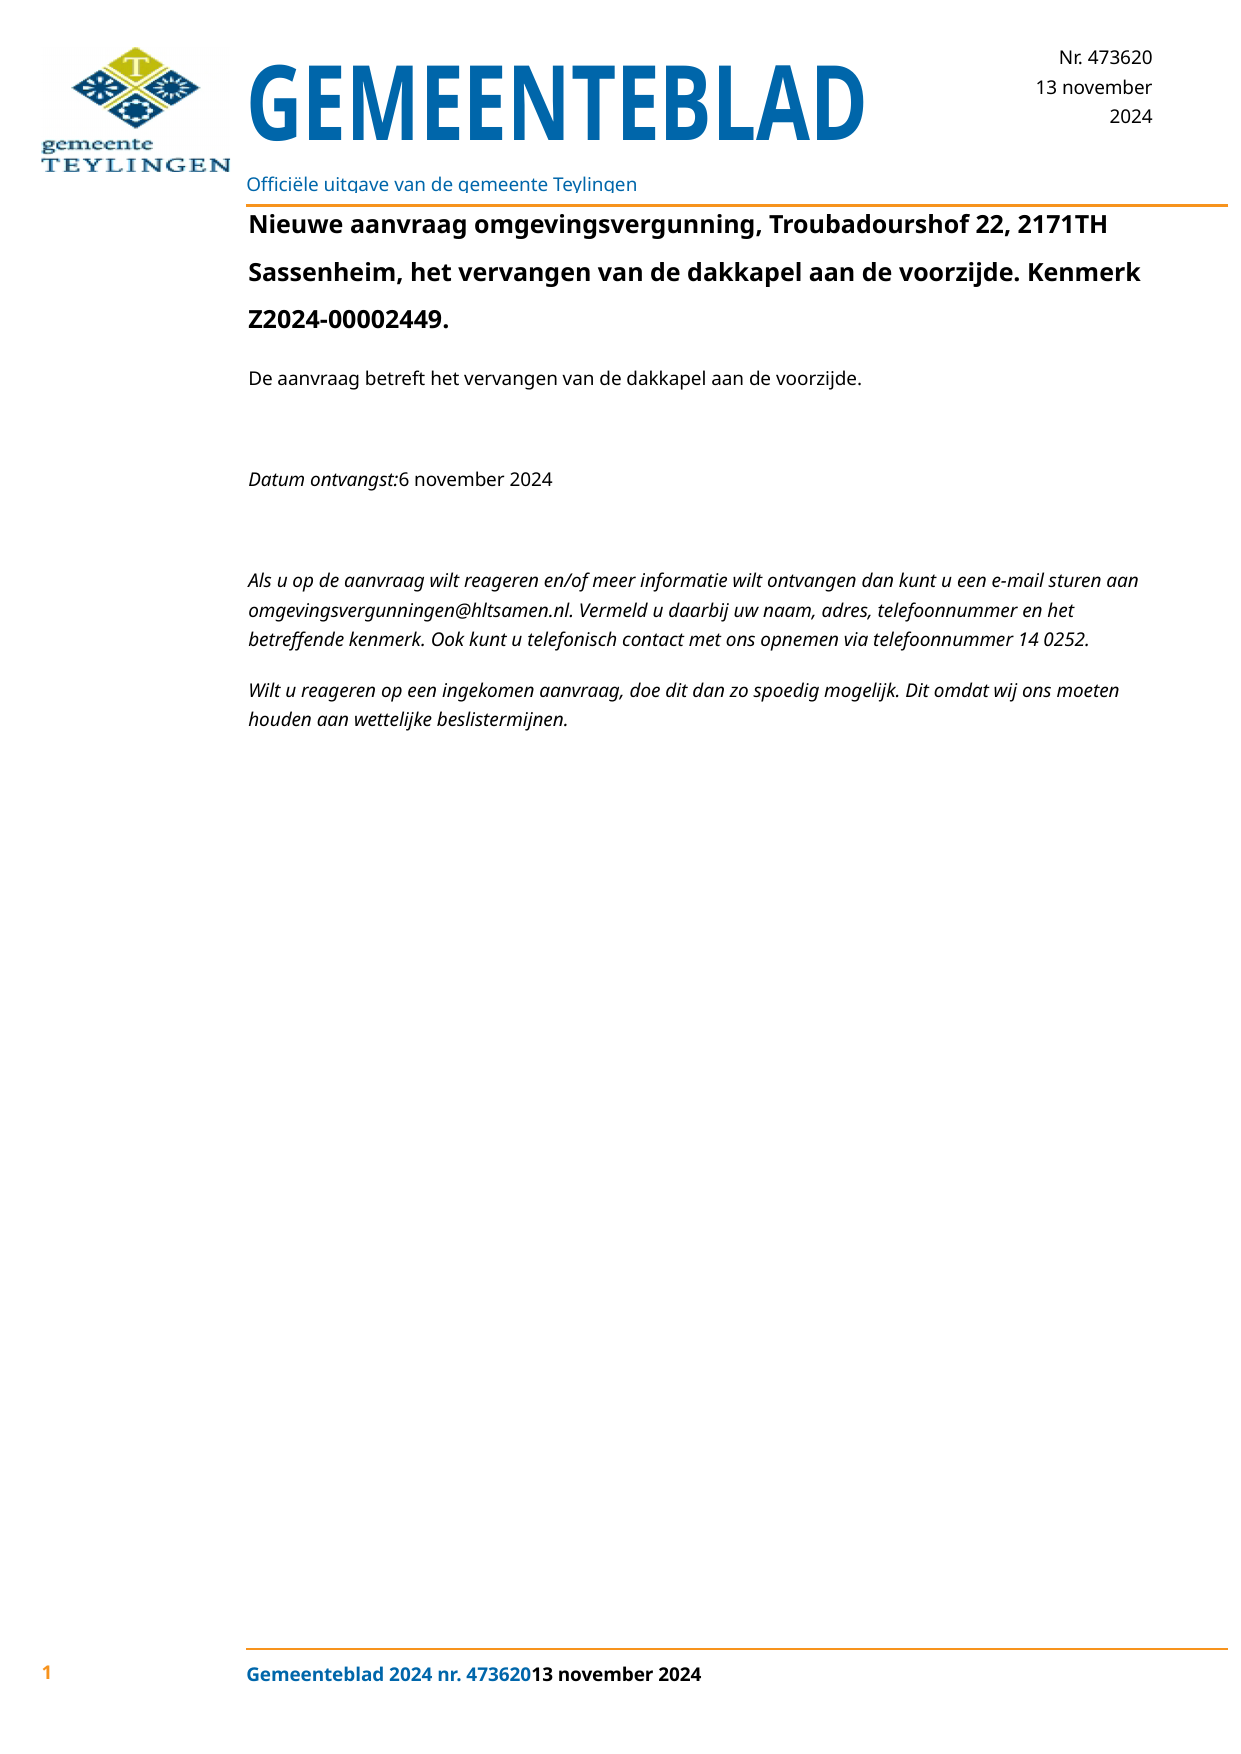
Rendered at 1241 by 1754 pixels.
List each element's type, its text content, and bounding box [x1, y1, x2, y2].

text Wilt u reageren op een ingekomen aanvraag, doe dit dan zo spoedig mogelijk. Dit omdat wij ons moeten houden aan wettelijke beslistermijnen. [248, 677, 1152, 732]
text Nieuwe aanvraag omgevingsvergunning, Troubadourshof 22, 2171TH Sassenheim, het vervangen van de dakkapel aan de voorzijde. Kenmerk Z2024-00002449. [248, 207, 1152, 336]
text Als u op de aanvraag wilt reageren en/of meer informatie wilt ontvangen dan kunt u een e-mail sturen aan omgevingsvergunningen@hltsamen.nl. Vermeld u daarbij uw naam, adres, telefoonnummer en het betreffende kenmerk. Ook kunt u telefonisch contact met ons opnemen via telefoonnummer 14 0252. [248, 567, 1152, 652]
text De aanvraag betreft het vervangen van de dakkapel aan de voorzijde. [248, 366, 1152, 391]
text Datum ontvangst:6 november 2024 [248, 466, 1152, 492]
picture [41, 47, 231, 172]
